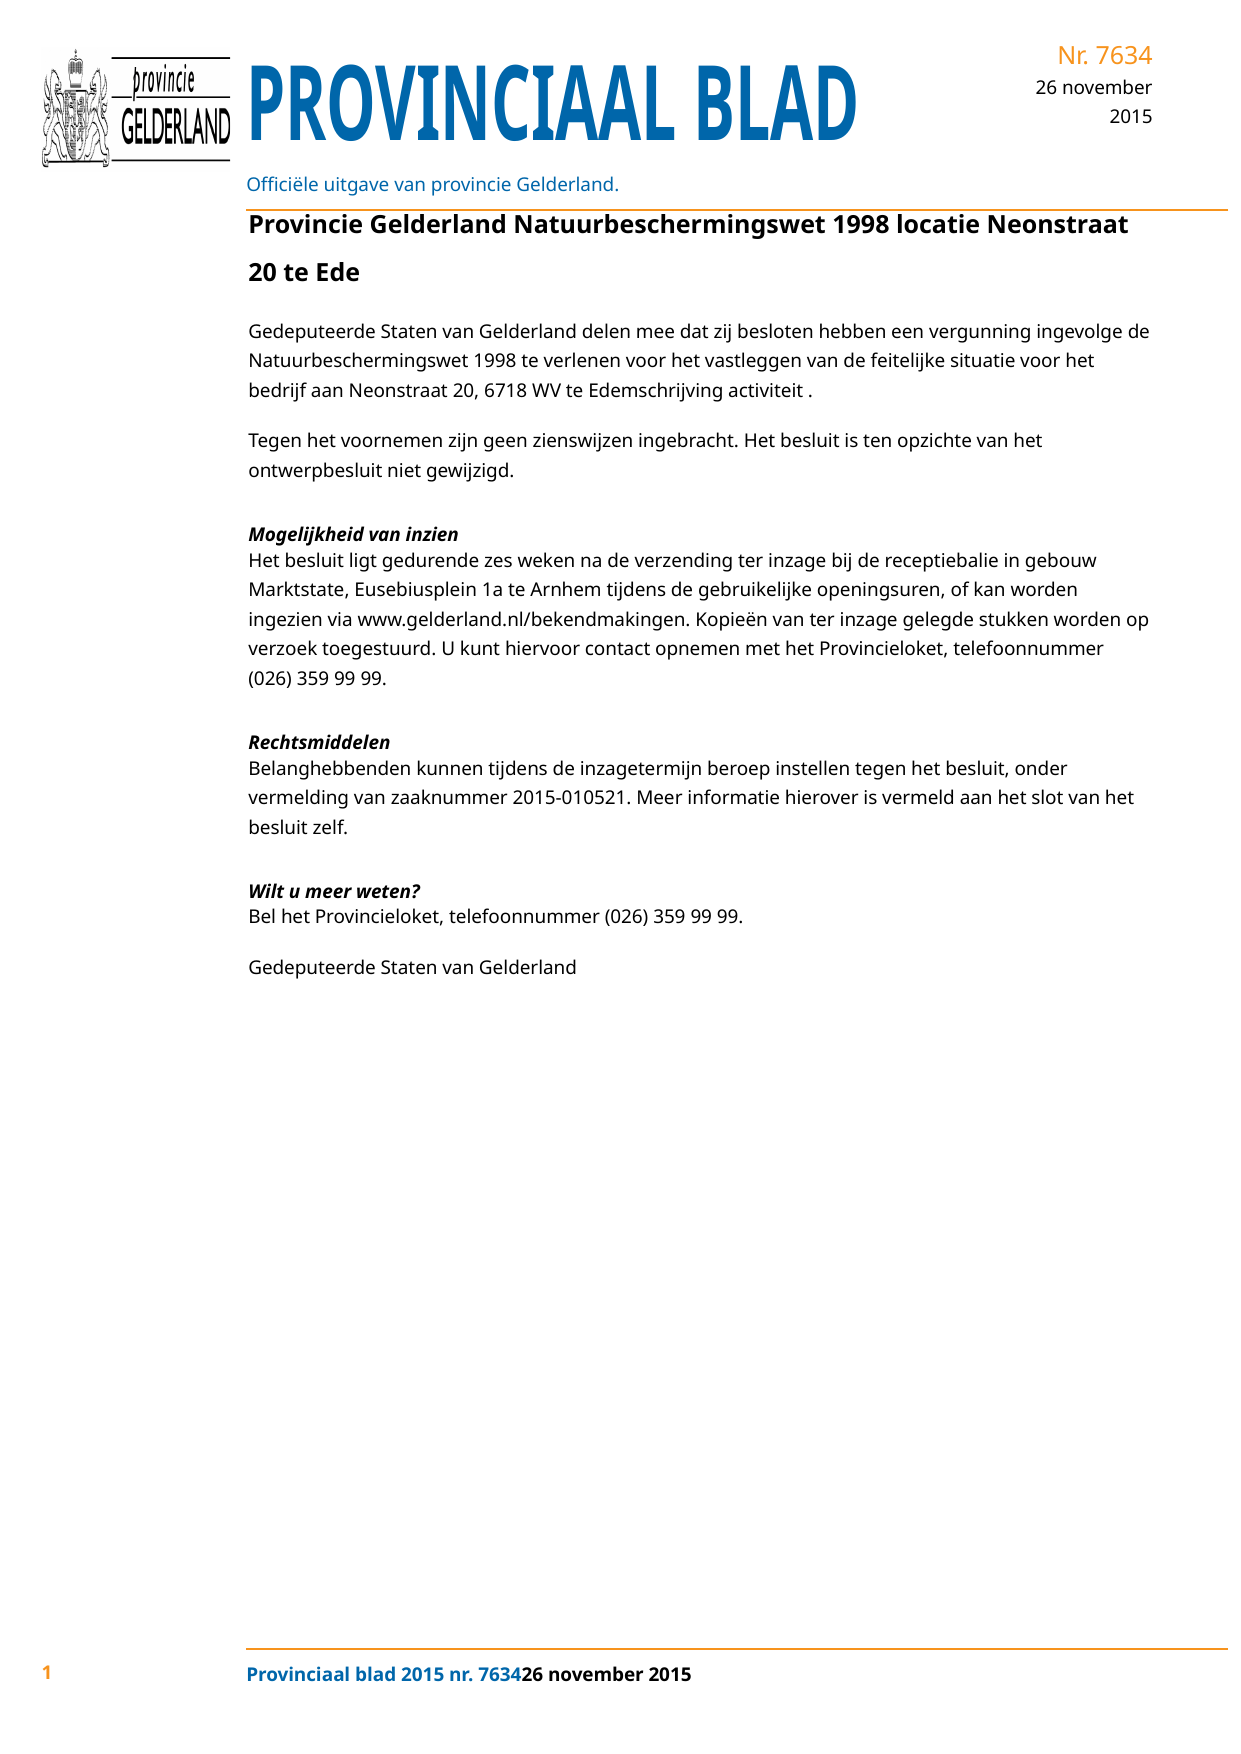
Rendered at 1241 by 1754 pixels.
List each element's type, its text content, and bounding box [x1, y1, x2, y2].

text Bel het Provincieloket, telefoonnummer (026) 359 99 99. [248, 904, 1152, 929]
text Rechtsmiddelen [248, 729, 1152, 755]
text Wilt u meer weten? [248, 878, 1152, 904]
text Mogelijkheid van inzien [248, 521, 1152, 547]
text Tegen het voornemen zijn geen zienswijzen ingebracht. Het besluit is ten opzichte van het ontwerpbesluit niet gewijzigd. [248, 427, 1152, 483]
text Belanghebbenden kunnen tijdens de inzagetermijn beroep instellen tegen het besluit, onder vermelding van zaaknummer 2015-010521. Meer informatie hierover is vermeld aan het slot van het besluit zelf. [248, 755, 1152, 840]
text Provincie Gelderland Natuurbeschermingswet 1998 locatie Neonstraat 20 te Ede [248, 211, 1152, 288]
text Het besluit ligt gedurende zes weken na de verzending ter inzage bij de receptiebalie in gebouw Marktstate, Eusebiusplein 1a te Arnhem tijdens de gebruikelijke openingsuren, of kan worden ingezien via www.gelderland.nl/bekendmakingen. Kopieën van ter inzage gelegde stukken worden op verzoek toegestuurd. U kunt hiervoor contact opnemen met het Provincieloket, telefoonnummer (026) 359 99 99. [248, 547, 1152, 691]
text Gedeputeerde Staten van Gelderland [248, 954, 1152, 980]
picture [41, 47, 231, 172]
text Gedeputeerde Staten van Gelderland delen mee dat zij besloten hebben een vergunning ingevolge de Natuurbeschermingswet 1998 te verlenen voor het vastleggen van de feitelijke situatie voor het bedrijf aan Neonstraat 20, 6718 WV te Edemschrijving activiteit . [248, 318, 1152, 403]
